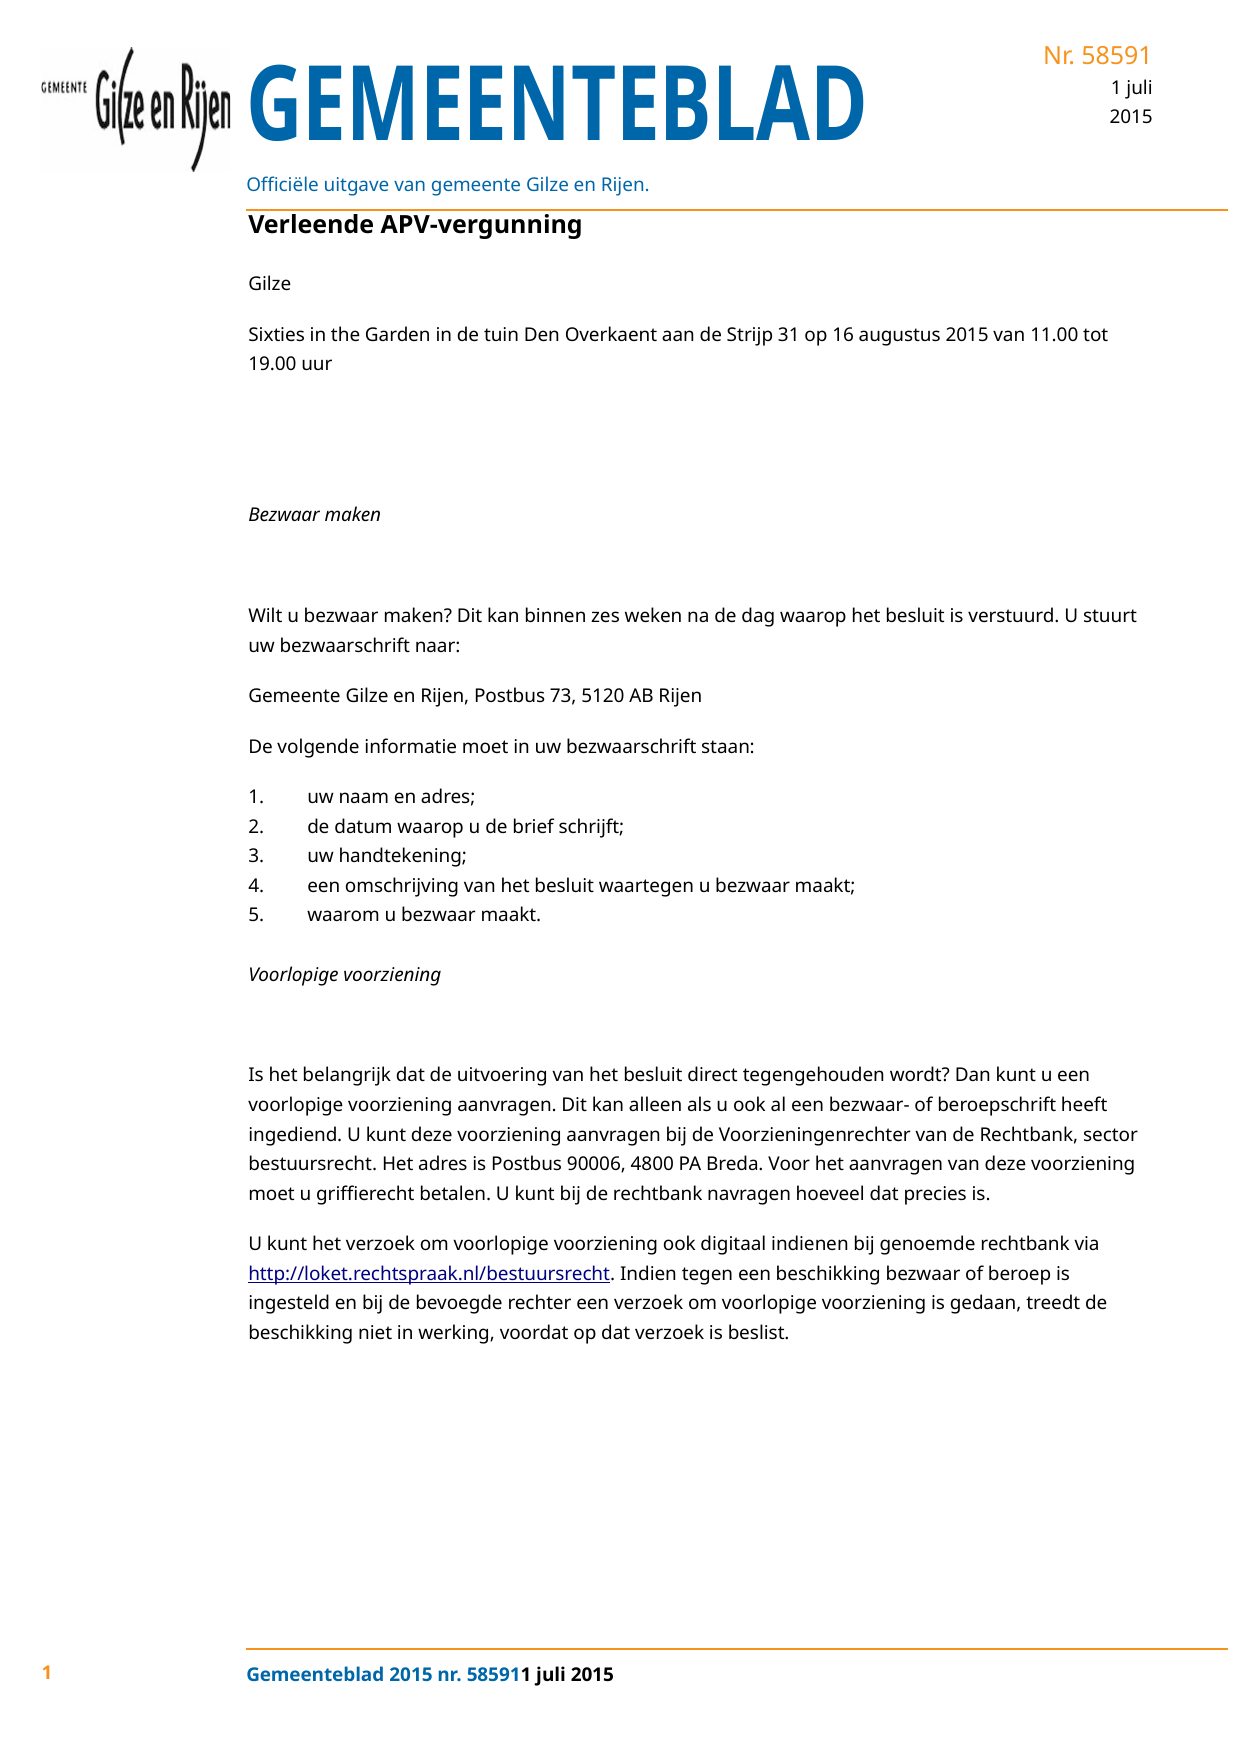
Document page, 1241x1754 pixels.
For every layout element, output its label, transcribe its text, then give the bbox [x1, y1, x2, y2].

list waarom u bezwaar maakt. [248, 902, 1152, 927]
text Wilt u bezwaar maken? Dit kan binnen zes weken na de dag waarop het besluit is verstuurd. U stuurt uw bezwaarschrift naar: [248, 602, 1152, 658]
text Gilze [248, 270, 1152, 296]
list uw naam en adres; [248, 783, 1152, 809]
picture [41, 47, 231, 172]
text Gemeente Gilze en Rijen, Postbus 73, 5120 AB Rijen [248, 682, 1152, 708]
list een omschrijving van het besluit waartegen u bezwaar maakt; [248, 872, 1152, 898]
text Voorlopige voorziening [248, 961, 1152, 986]
list uw handtekening; [248, 842, 1152, 868]
text Bezwaar maken [248, 502, 1152, 527]
text De volgende informatie moet in uw bezwaarschrift staan: [248, 733, 1152, 758]
text Sixties in the Garden in de tuin Den Overkaent aan de Strijp 31 op 16 augustus 2015 van 11.00 tot 19.00 uur [248, 321, 1152, 376]
text Is het belangrijk dat de uitvoering van het besluit direct tegengehouden wordt? Dan kunt u een voorlopige voorziening aanvragen. Dit kan alleen als u ook al een bezwaar- of beroepschrift heeft ingediend. U kunt deze voorziening aanvragen bij de Voorzieningenrechter van de Rechtbank, sector bestuursrecht. Het adres is Postbus 90006, 4800 PA Breda. Voor het aanvragen van deze voorziening moet u griffierecht betalen. U kunt bij de rechtbank navragen hoeveel dat precies is. [248, 1062, 1152, 1206]
text U kunt het verzoek om voorlopige voorziening ook digitaal indienen bij genoemde rechtbank via http://loket.rechtspraak.nl/bestuursrecht. Indien tegen een beschikking bezwaar of beroep is ingesteld en bij de bevoegde rechter een verzoek om voorlopige voorziening is gedaan, treedt de beschikking niet in werking, voordat op dat verzoek is beslist. [248, 1230, 1152, 1345]
list de datum waarop u de brief schrijft; [248, 813, 1152, 838]
text Verleende APV-vergunning [248, 211, 1152, 241]
